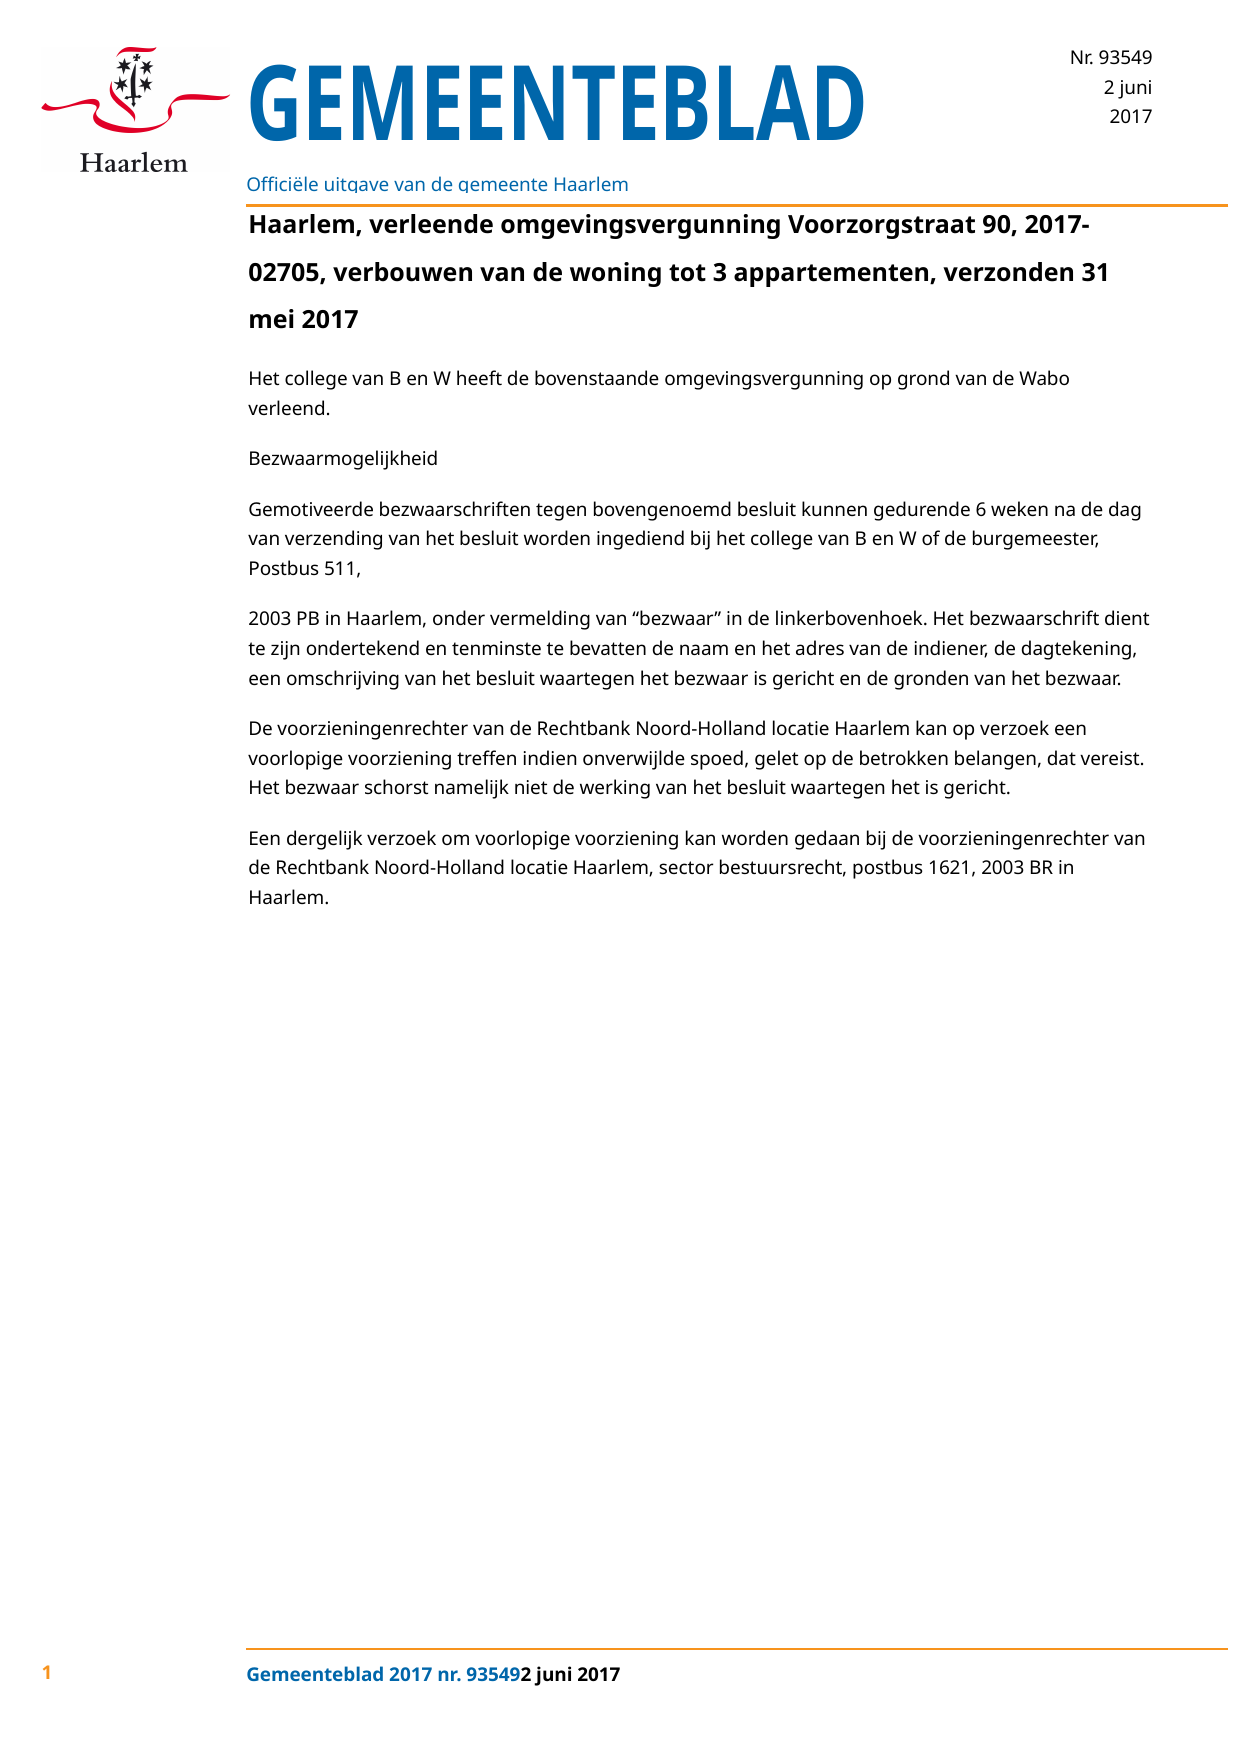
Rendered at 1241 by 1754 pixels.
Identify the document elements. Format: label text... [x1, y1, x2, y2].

text Het college van B en W heeft de bovenstaande omgevingsvergunning op grond van de Wabo verleend. [248, 366, 1152, 421]
text Bezwaarmogelijkheid [248, 446, 1152, 471]
text Gemotiveerde bezwaarschriften tegen bovengenoemd besluit kunnen gedurende 6 weken na de dag van verzending van het besluit worden ingediend bij het college van B en W of de burgemeester, Postbus 511, [248, 496, 1152, 581]
text 2003 PB in Haarlem, onder vermelding van “bezwaar” in de linkerbovenhoek. Het bezwaarschrift dient te zijn ondertekend en tenminste te bevatten de naam en het adres van de indiener, de dagtekening, een omschrijving van het besluit waartegen het bezwaar is gericht en de gronden van het bezwaar. [248, 606, 1152, 690]
text Haarlem, verleende omgevingsvergunning Voorzorgstraat 90, 2017-02705, verbouwen van de woning tot 3 appartementen, verzonden 31 mei 2017 [248, 207, 1152, 336]
text De voorzieningenrechter van de Rechtbank Noord-Holland locatie Haarlem kan op verzoek een voorlopige voorziening treffen indien onverwijlde spoed, gelet op de betrokken belangen, dat vereist. Het bezwaar schorst namelijk niet de werking van het besluit waartegen het is gericht. [248, 715, 1152, 800]
picture [41, 47, 231, 172]
text Een dergelijk verzoek om voorlopige voorziening kan worden gedaan bij de voorzieningenrechter van de Rechtbank Noord-Holland locatie Haarlem, sector bestuursrecht, postbus 1621, 2003 BR in Haarlem. [248, 825, 1152, 909]
